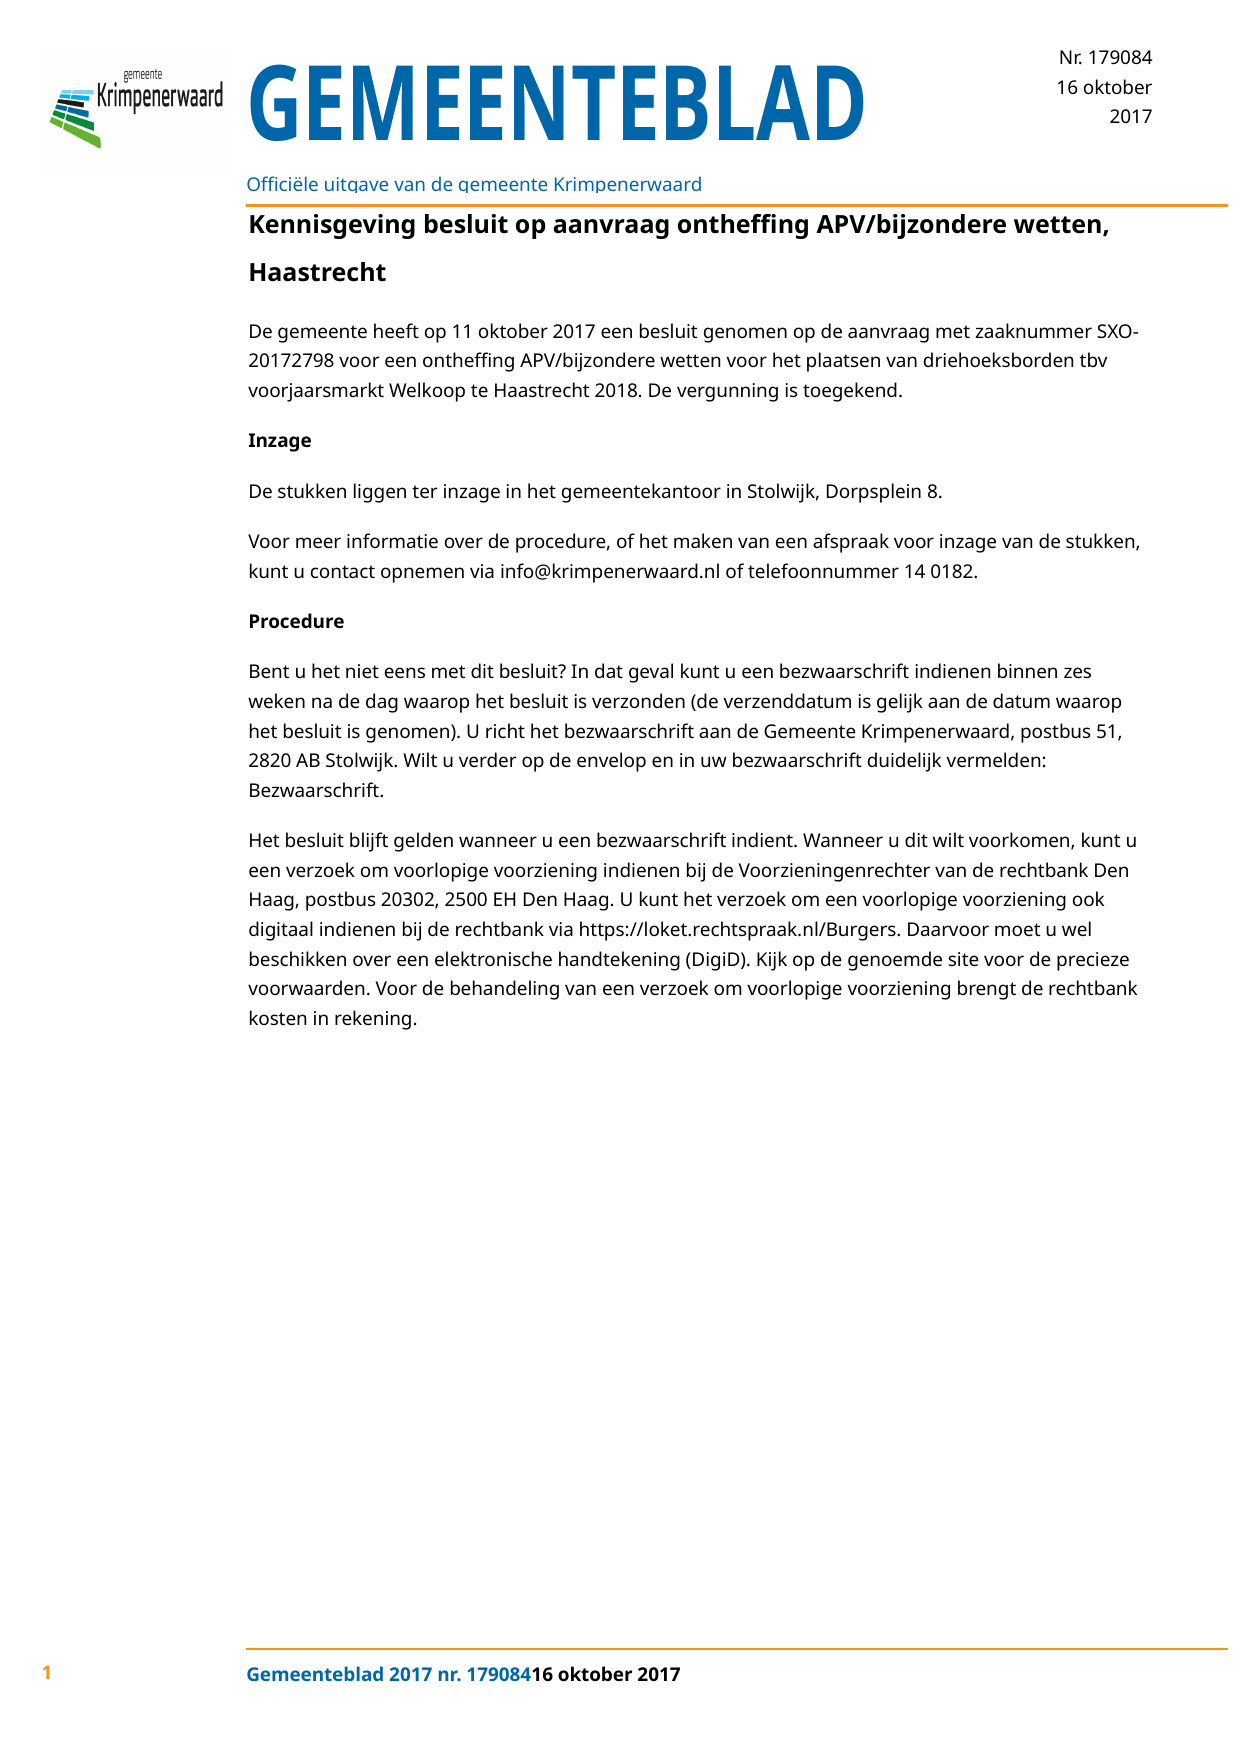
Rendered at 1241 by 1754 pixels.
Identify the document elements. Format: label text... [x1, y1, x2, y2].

picture [41, 47, 231, 172]
text Het besluit blijft gelden wanneer u een bezwaarschrift indient. Wanneer u dit wilt voorkomen, kunt u een verzoek om voorlopige voorziening indienen bij de Voorzieningenrechter van de rechtbank Den Haag, postbus 20302, 2500 EH Den Haag. U kunt het verzoek om een voorlopige voorziening ook digitaal indienen bij de rechtbank via https://loket.rechtspraak.nl/Burgers. Daarvoor moet u wel beschikken over een elektronische handtekening (DigiD). Kijk op de genoemde site voor de precieze voorwaarden. Voor de behandeling van een verzoek om voorlopige voorziening brengt de rechtbank kosten in rekening. [248, 827, 1152, 1031]
text Inzage [248, 427, 1152, 453]
text Kennisgeving besluit op aanvraag ontheffing APV/bijzondere wetten, Haastrecht [248, 207, 1152, 288]
text Bent u het niet eens met dit besluit? In dat geval kunt u een bezwaarschrift indienen binnen zes weken na de dag waarop het besluit is verzonden (de verzenddatum is gelijk aan de datum waarop het besluit is genomen). U richt het bezwaarschrift aan de Gemeente Krimpenerwaard, postbus 51, 2820 AB Stolwijk. Wilt u verder op de envelop en in uw bezwaarschrift duidelijk vermelden: Bezwaarschrift. [248, 659, 1152, 803]
text Procedure [248, 608, 1152, 634]
text De stukken liggen ter inzage in het gemeentekantoor in Stolwijk, Dorpsplein 8. [248, 478, 1152, 504]
text Voor meer informatie over de procedure, of het maken van een afspraak voor inzage van de stukken, kunt u contact opnemen via info@krimpenerwaard.nl of telefoonnummer 14 0182. [248, 528, 1152, 584]
text De gemeente heeft op 11 oktober 2017 een besluit genomen op de aanvraag met zaaknummer SXO-20172798 voor een ontheffing APV/bijzondere wetten voor het plaatsen van driehoeksborden tbv voorjaarsmarkt Welkoop te Haastrecht 2018. De vergunning is toegekend. [248, 318, 1152, 403]
